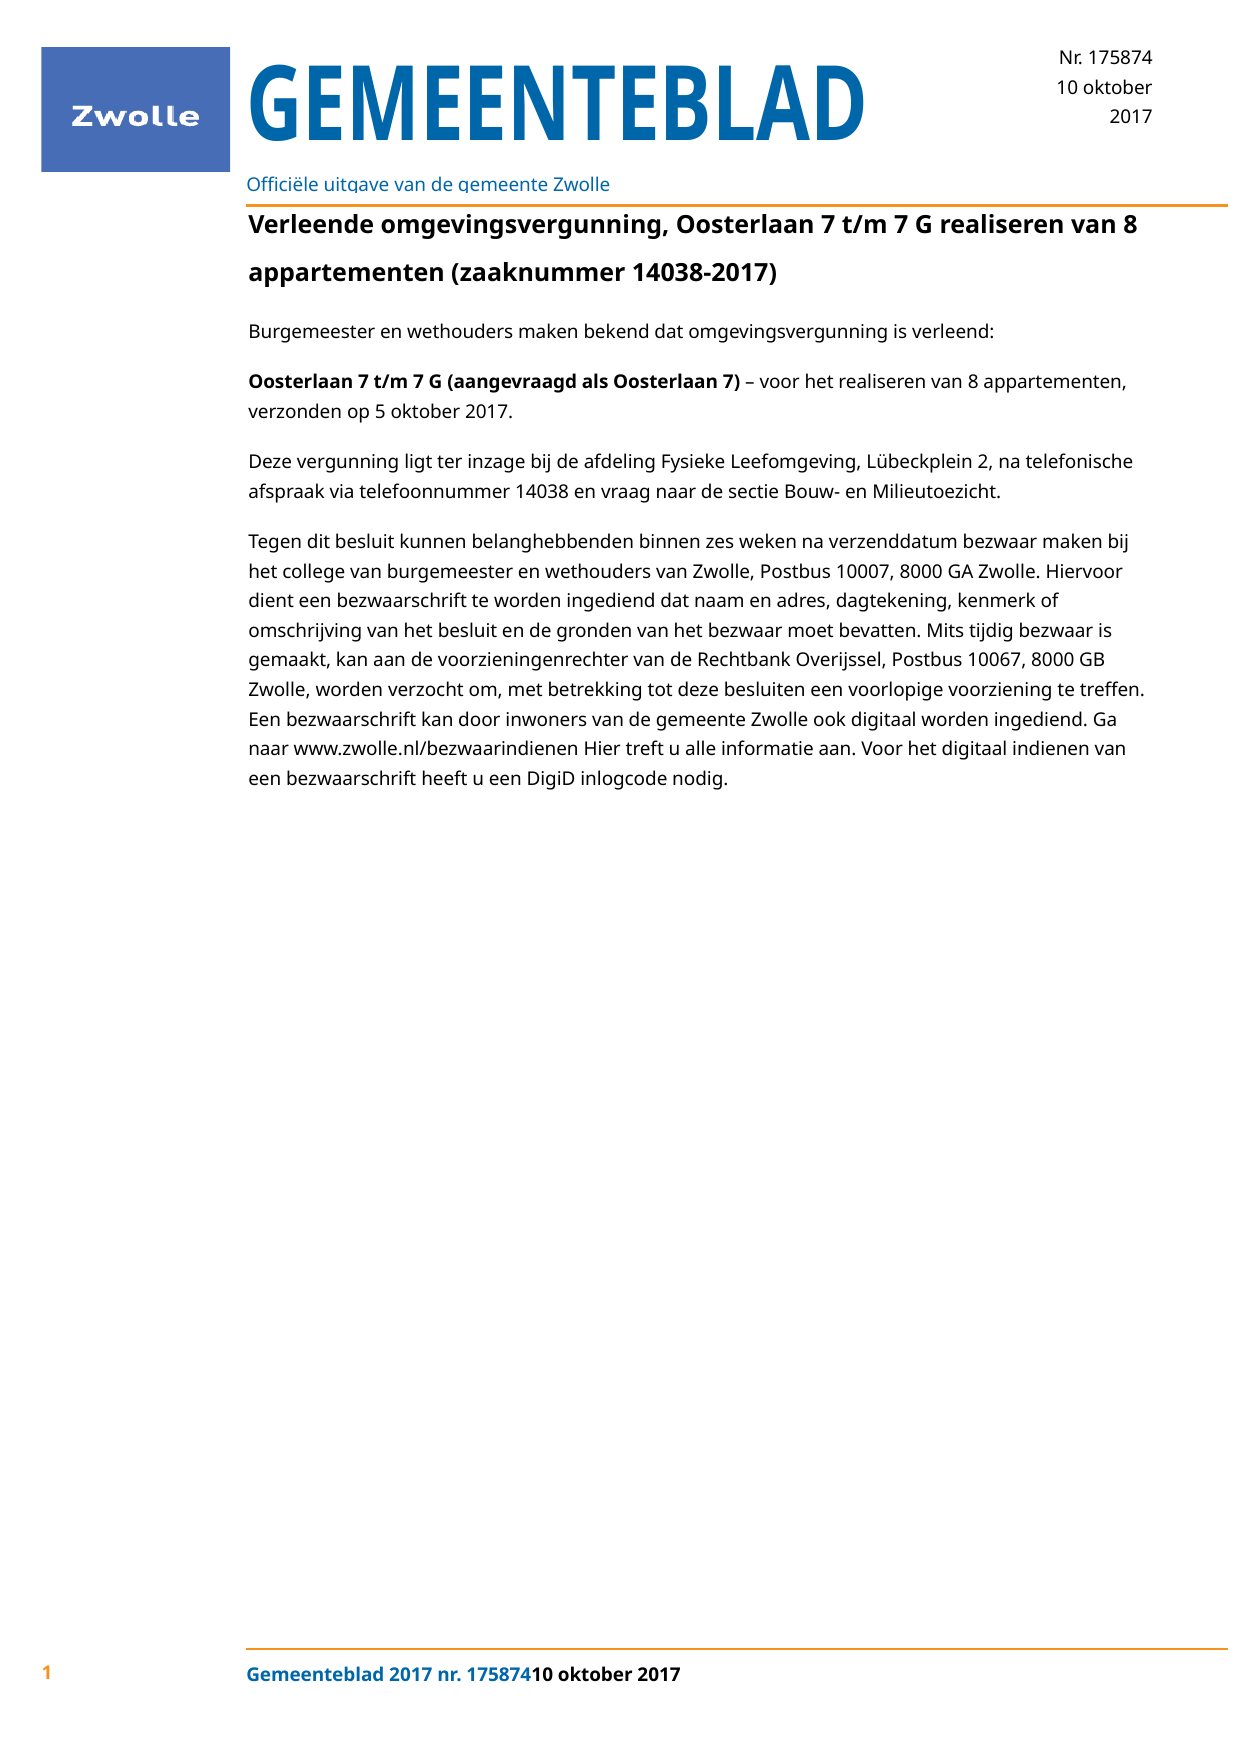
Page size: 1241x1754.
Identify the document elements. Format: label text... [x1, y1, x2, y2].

text Deze vergunning ligt ter inzage bij de afdeling Fysieke Leefomgeving, Lübeckplein 2, na telefonische afspraak via telefoonnummer 14038 en vraag naar de sectie Bouw- en Milieutoezicht. [248, 448, 1152, 504]
text Tegen dit besluit kunnen belanghebbenden binnen zes weken na verzenddatum bezwaar maken bij het college van burgemeester en wethouders van Zwolle, Postbus 10007, 8000 GA Zwolle. Hiervoor dient een bezwaarschrift te worden ingediend dat naam en adres, dagtekening, kenmerk of omschrijving van het besluit en de gronden van het bezwaar moet bevatten. Mits tijdig bezwaar is gemaakt, kan aan de voorzieningenrechter van de Rechtbank Overijssel, Postbus 10067, 8000 GB Zwolle, worden verzocht om, met betrekking tot deze besluiten een voorlopige voorziening te treffen. Een bezwaarschrift kan door inwoners van de gemeente Zwolle ook digitaal worden ingediend. Ga naar www.zwolle.nl/bezwaarindienen Hier treft u alle informatie aan. Voor het digitaal indienen van een bezwaarschrift heeft u een DigiD inlogcode nodig. [248, 528, 1152, 791]
picture [41, 47, 231, 172]
text Verleende omgevingsvergunning, Oosterlaan 7 t/m 7 G realiseren van 8 appartementen (zaaknummer 14038-2017) [248, 207, 1152, 288]
text Burgemeester en wethouders maken bekend dat omgevingsvergunning is verleend: [248, 318, 1152, 344]
text Oosterlaan 7 t/m 7 G (aangevraagd als Oosterlaan 7) – voor het realiseren van 8 appartementen, verzonden op 5 oktober 2017. [248, 368, 1152, 424]
